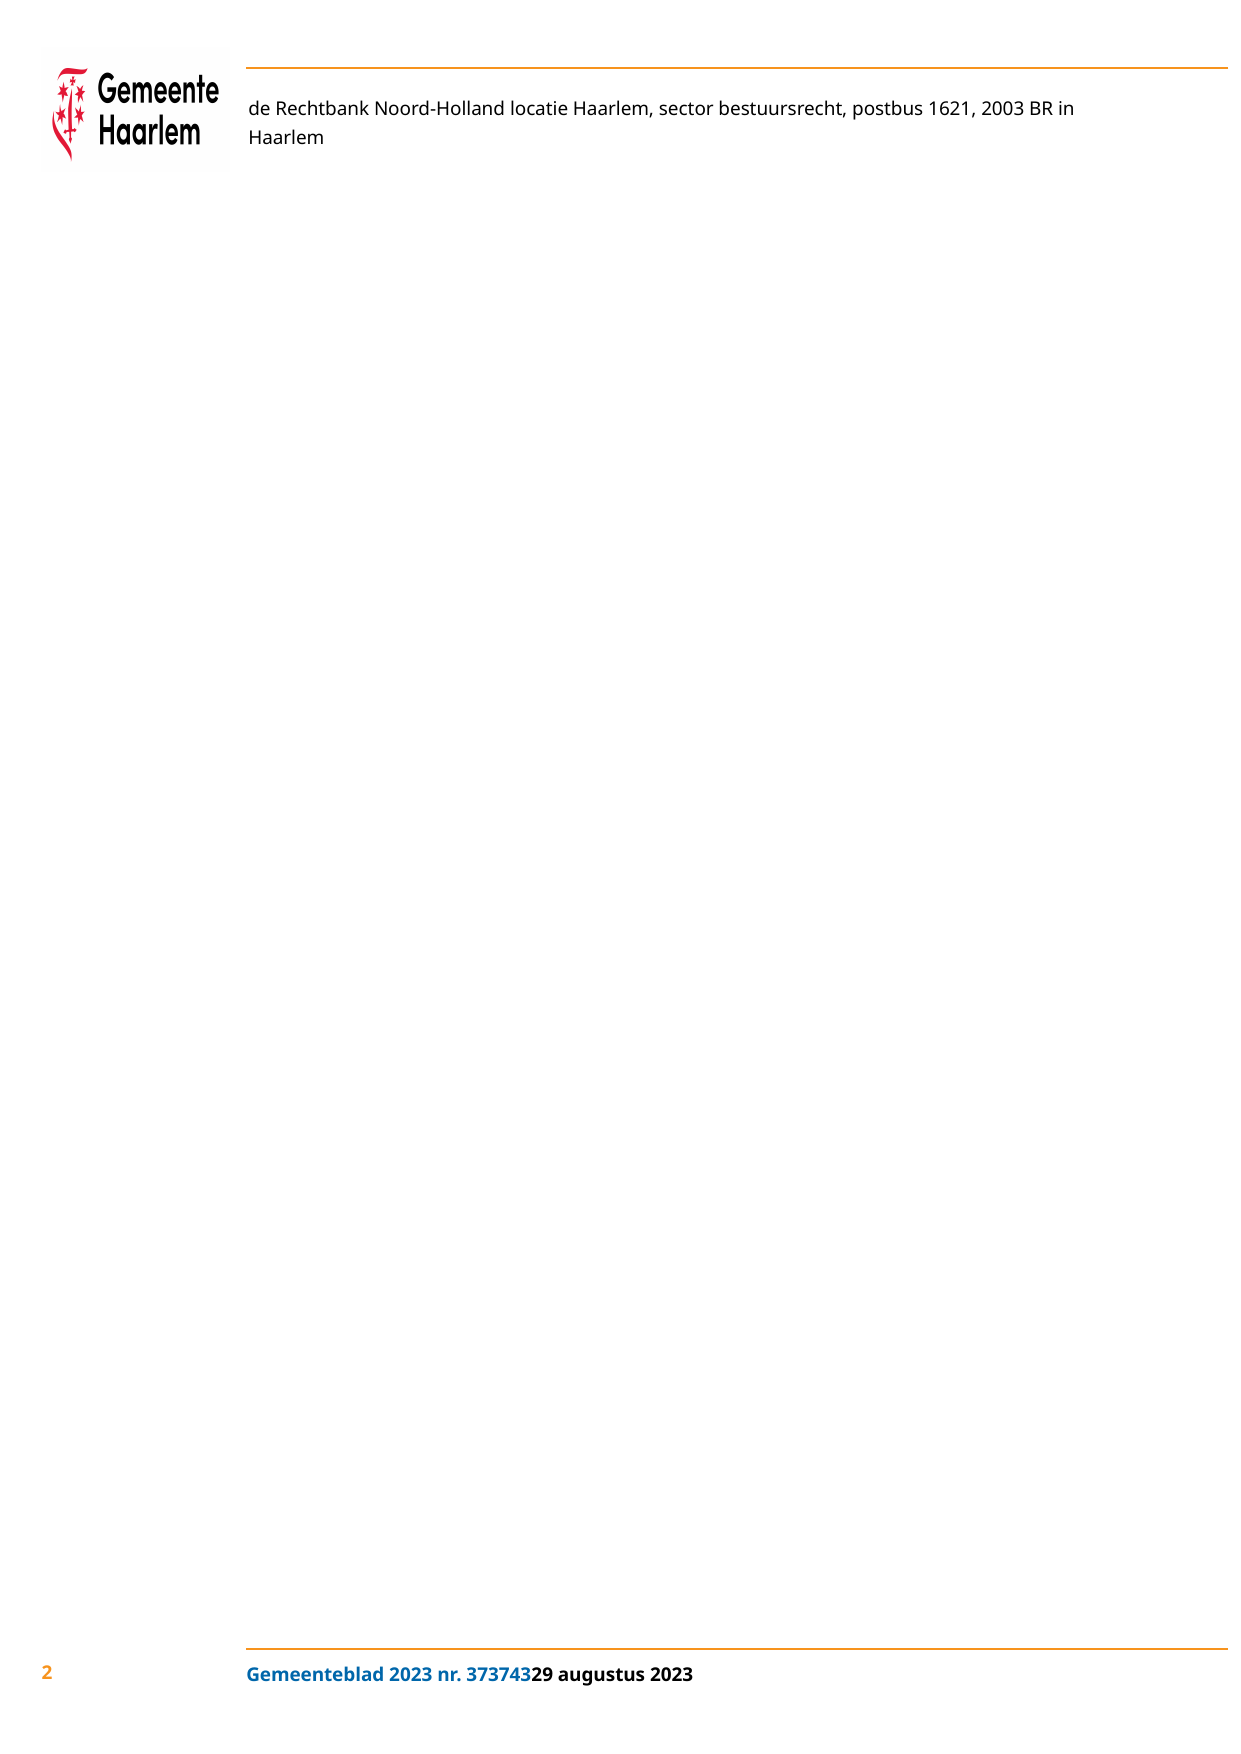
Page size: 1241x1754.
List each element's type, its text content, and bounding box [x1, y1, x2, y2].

picture [41, 47, 231, 172]
text de Rechtbank Noord-Holland locatie Haarlem, sector bestuursrecht, postbus 1621, 2003 BR in Haarlem [248, 95, 1152, 150]
